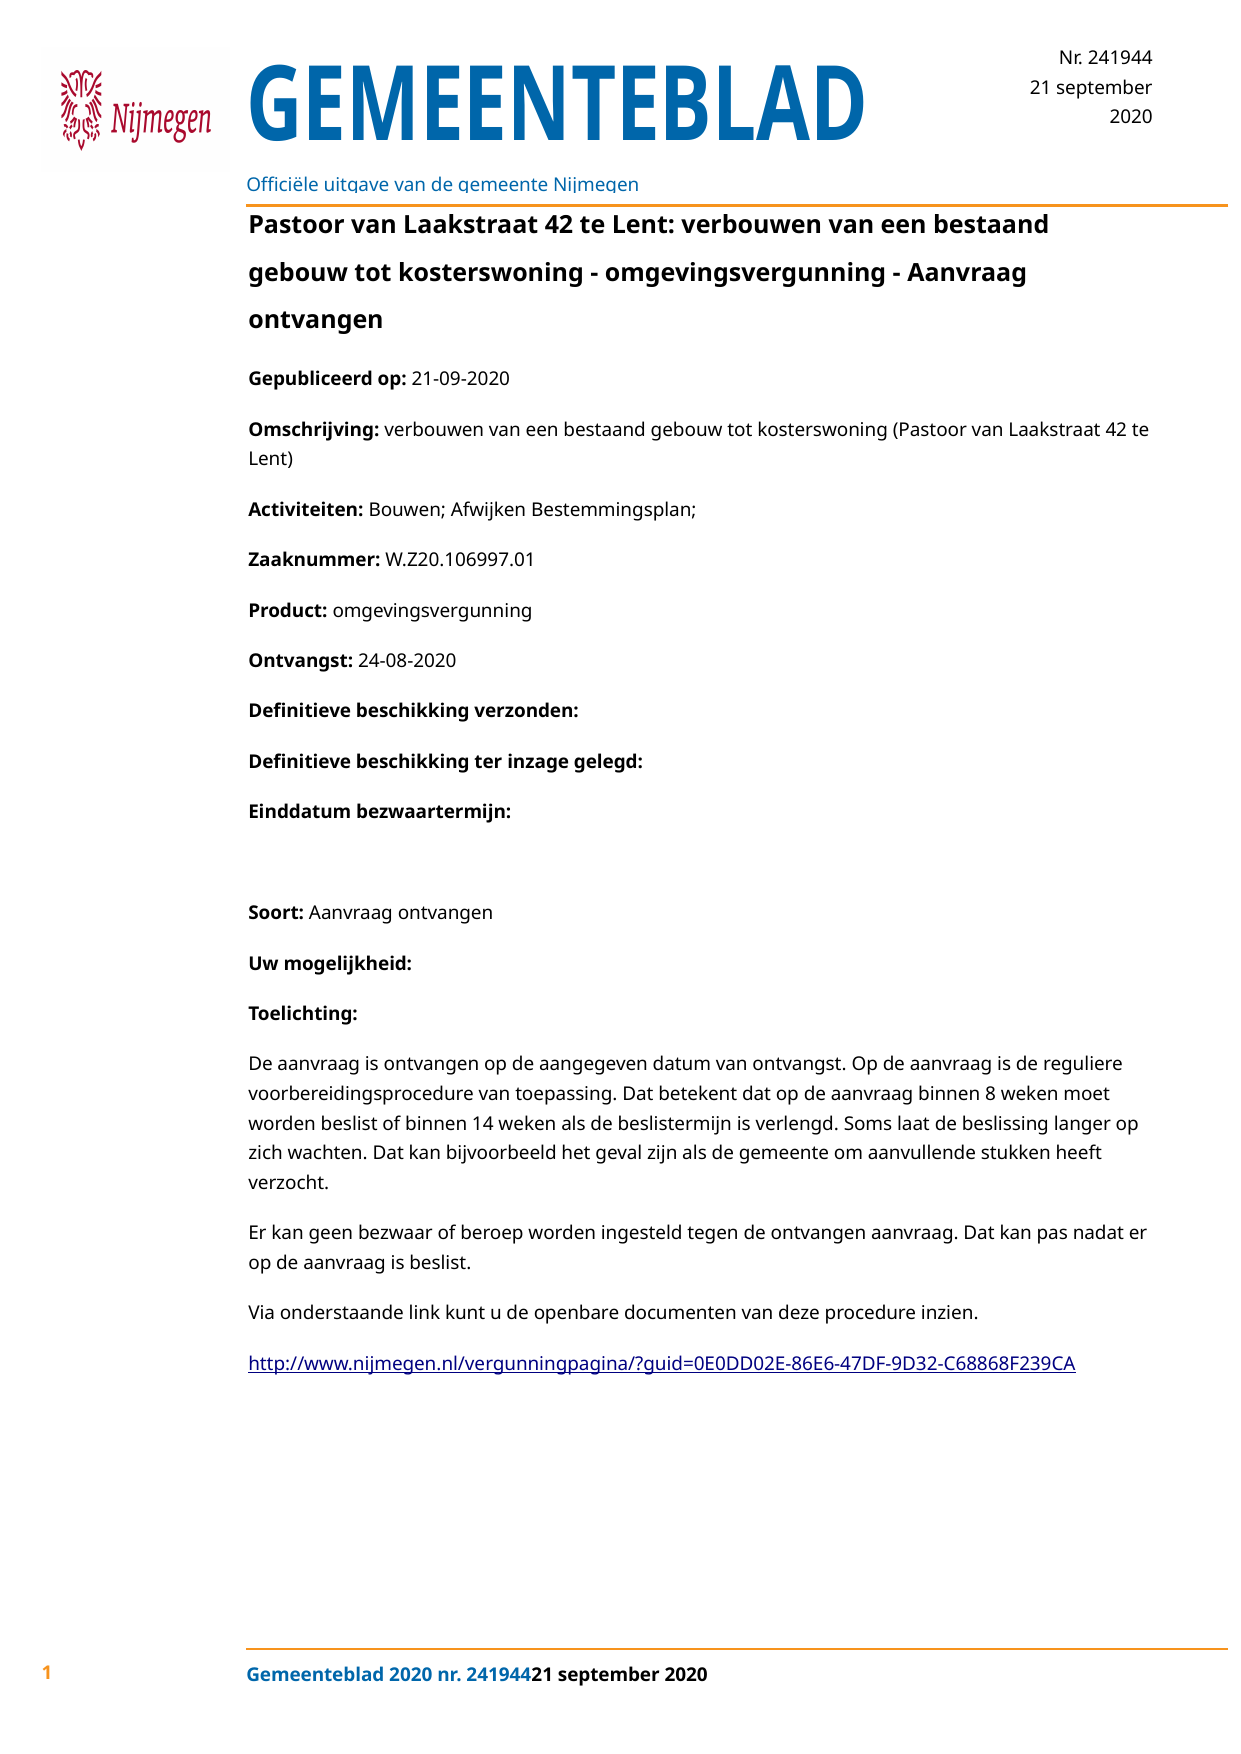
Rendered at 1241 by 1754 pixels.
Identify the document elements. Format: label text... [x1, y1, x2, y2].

text Definitieve beschikking ter inzage gelegd: [248, 748, 1152, 774]
text Einddatum bezwaartermijn: [248, 798, 1152, 824]
text Er kan geen bezwaar of beroep worden ingesteld tegen de ontvangen aanvraag. Dat kan pas nadat er op de aanvraag is beslist. [248, 1219, 1152, 1274]
text Omschrijving: verbouwen van een bestaand gebouw tot kosterswoning (Pastoor van Laakstraat 42 te Lent) [248, 416, 1152, 471]
text Activiteiten: Bouwen; Afwijken Bestemmingsplan; [248, 496, 1152, 522]
text Pastoor van Laakstraat 42 te Lent: verbouwen van een bestaand gebouw tot kosterswoning - omgevingsvergunning - Aanvraag ontvangen [248, 207, 1152, 336]
text Via onderstaande link kunt u de openbare documenten van deze procedure inzien. [248, 1299, 1152, 1325]
text Product: omgevingsvergunning [248, 597, 1152, 622]
text Soort: Aanvraag ontvangen [248, 899, 1152, 925]
text Ontvangst: 24-08-2020 [248, 647, 1152, 673]
text De aanvraag is ontvangen op de aangegeven datum van ontvangst. Op de aanvraag is de reguliere voorbereidingsprocedure van toepassing. Dat betekent dat op de aanvraag binnen 8 weken moet worden beslist of binnen 14 weken als de beslistermijn is verlengd. Soms laat de beslissing langer op zich wachten. Dat kan bijvoorbeeld het geval zijn als de gemeente om aanvullende stukken heeft verzocht. [248, 1051, 1152, 1194]
text Gepubliceerd op: 21-09-2020 [248, 366, 1152, 391]
text Zaaknummer: W.Z20.106997.01 [248, 546, 1152, 572]
text http://www.nijmegen.nl/vergunningpagina/?guid=0E0DD02E-86E6-47DF-9D32-C68868F239CA [248, 1350, 1152, 1375]
text Uw mogelijkheid: [248, 950, 1152, 975]
text Definitieve beschikking verzonden: [248, 698, 1152, 723]
text Toelichting: [248, 1000, 1152, 1026]
picture [41, 47, 231, 172]
